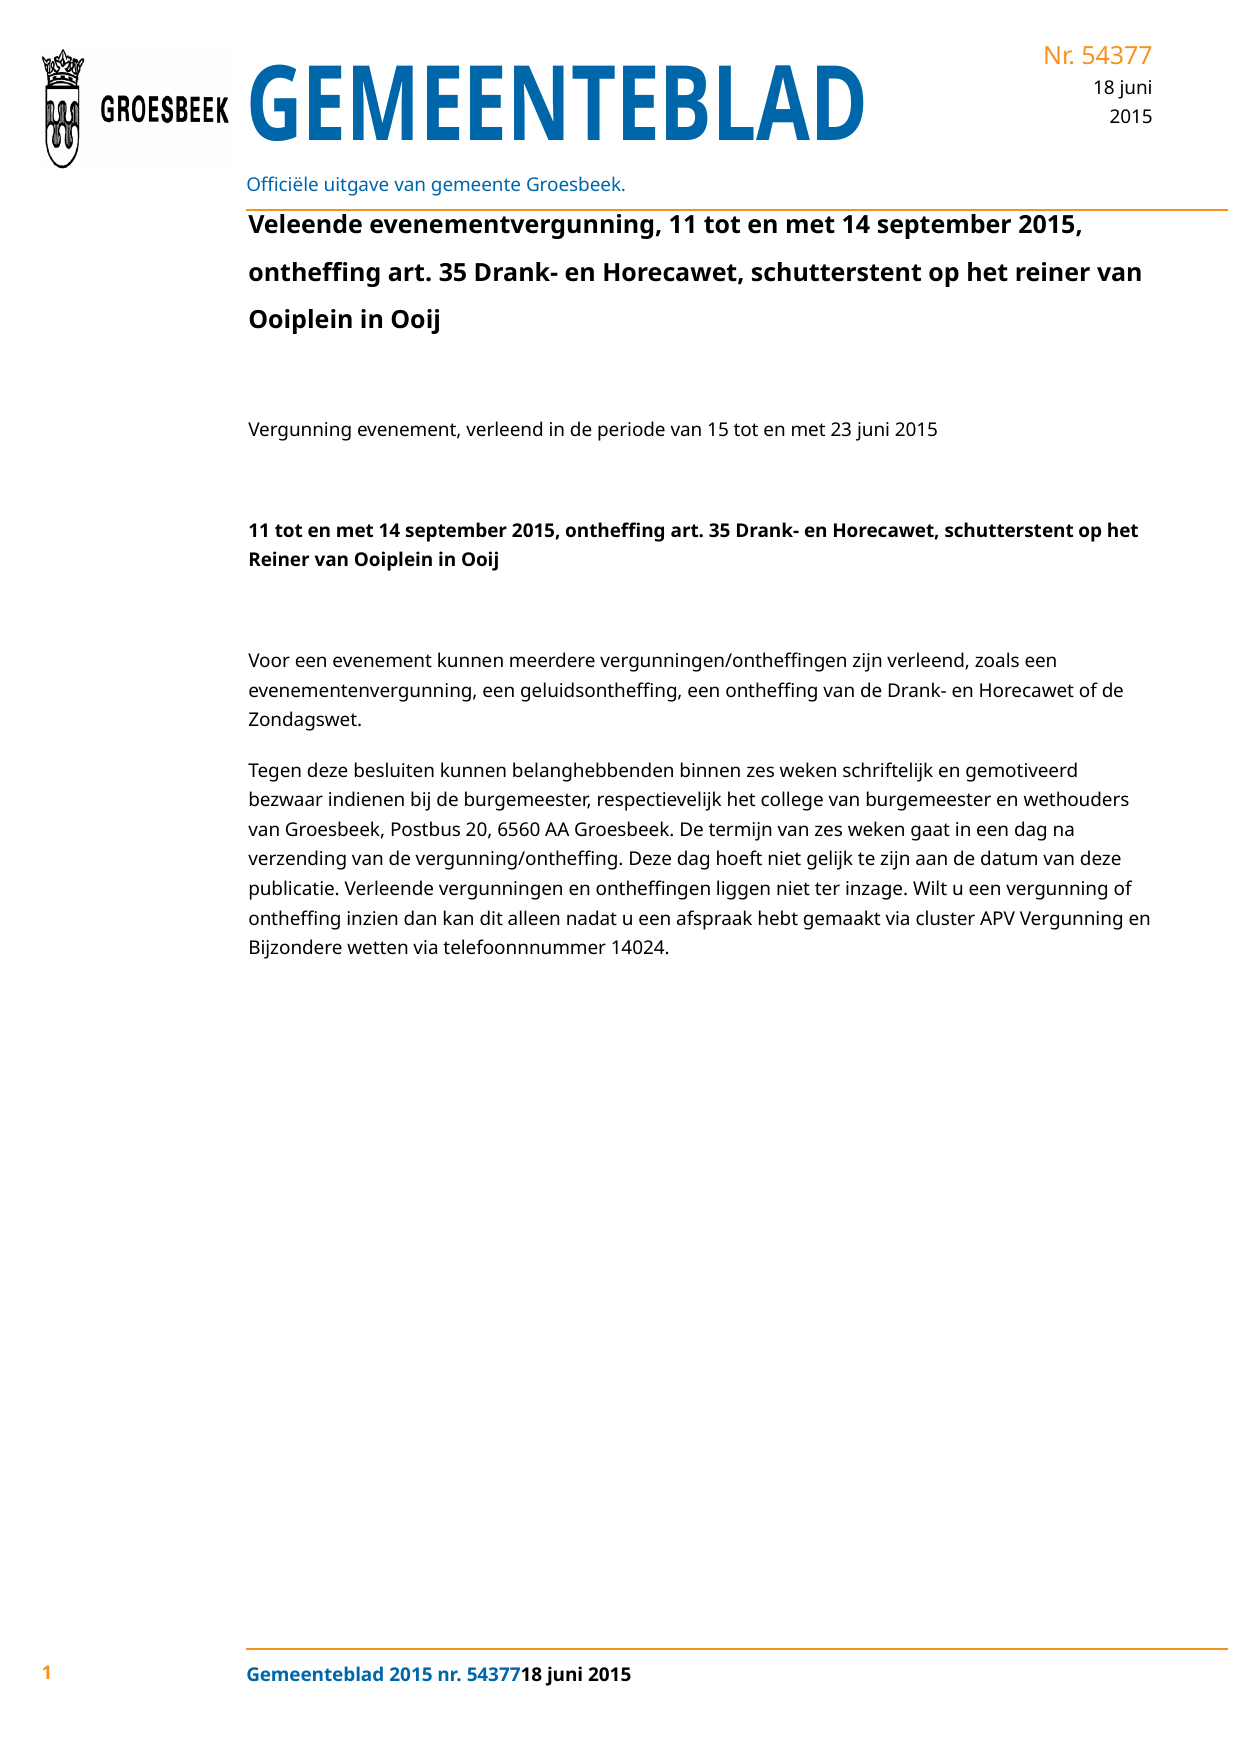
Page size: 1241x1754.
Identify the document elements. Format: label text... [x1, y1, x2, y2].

text Tegen deze besluiten kunnen belanghebbenden binnen zes weken schriftelijk en gemotiveerd bezwaar indienen bij de burgemeester, respectievelijk het college van burgemeester en wethouders van Groesbeek, Postbus 20, 6560 AA Groesbeek. De termijn van zes weken gaat in een dag na verzending van de vergunning/ontheffing. Deze dag hoeft niet gelijk te zijn aan de datum van deze publicatie. Verleende vergunningen en ontheffingen liggen niet ter inzage. Wilt u een vergunning of ontheffing inzien dan kan dit alleen nadat u een afspraak hebt gemaakt via cluster APV Vergunning en Bijzondere wetten via telefoonnnummer 14024. [248, 757, 1152, 960]
text Veleende evenementvergunning, 11 tot en met 14 september 2015, ontheffing art. 35 Drank- en Horecawet, schutterstent op het reiner van Ooiplein in Ooij [248, 211, 1152, 336]
text Vergunning evenement, verleend in de periode van 15 tot en met 23 juni 2015 [248, 416, 1152, 442]
picture [41, 47, 231, 172]
text Voor een evenement kunnen meerdere vergunningen/ontheffingen zijn verleend, zoals een evenementenvergunning, een geluidsontheffing, een ontheffing van de Drank- en Horecawet of de Zondagswet. [248, 647, 1152, 732]
text 11 tot en met 14 september 2015, ontheffing art. 35 Drank- en Horecawet, schutterstent op het Reiner van Ooiplein in Ooij [248, 517, 1152, 572]
